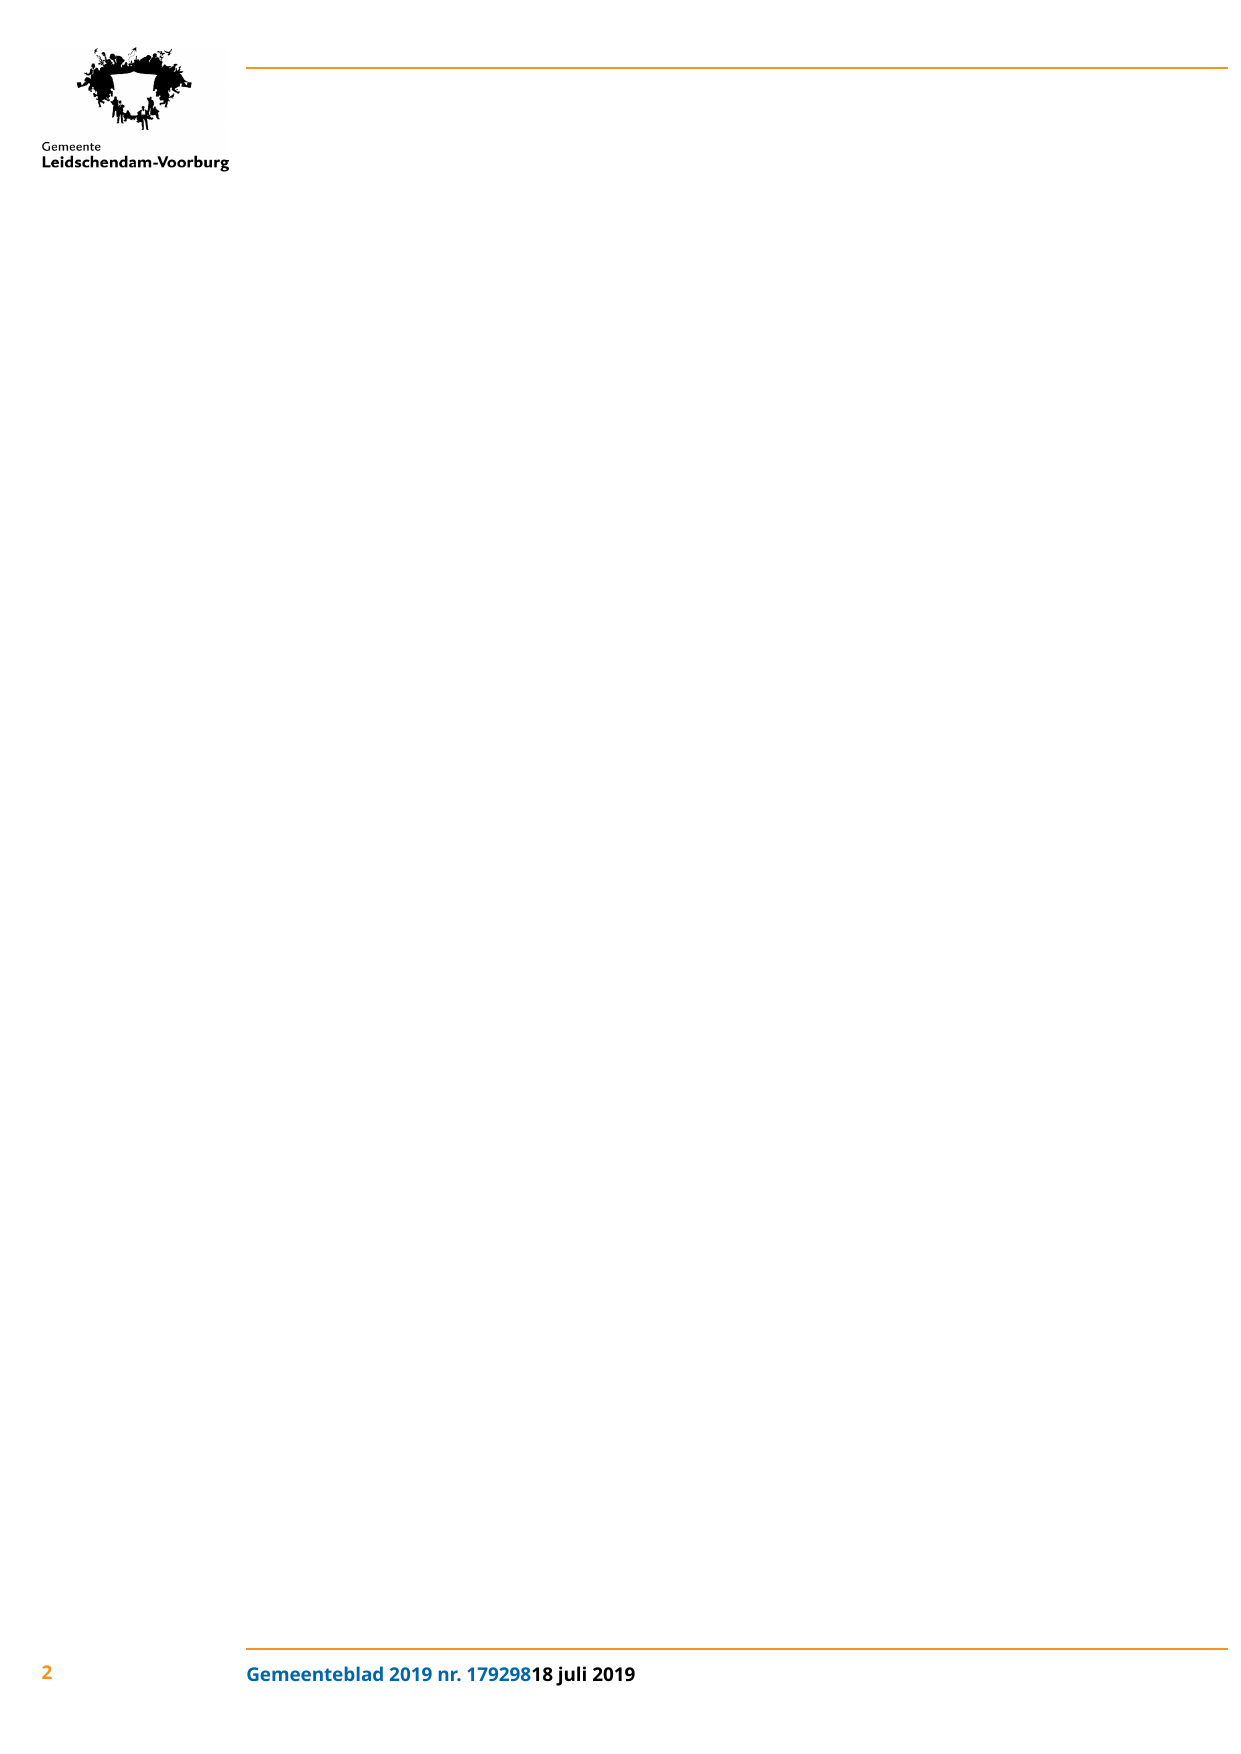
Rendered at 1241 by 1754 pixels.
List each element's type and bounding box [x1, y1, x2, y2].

picture [41, 47, 231, 172]
